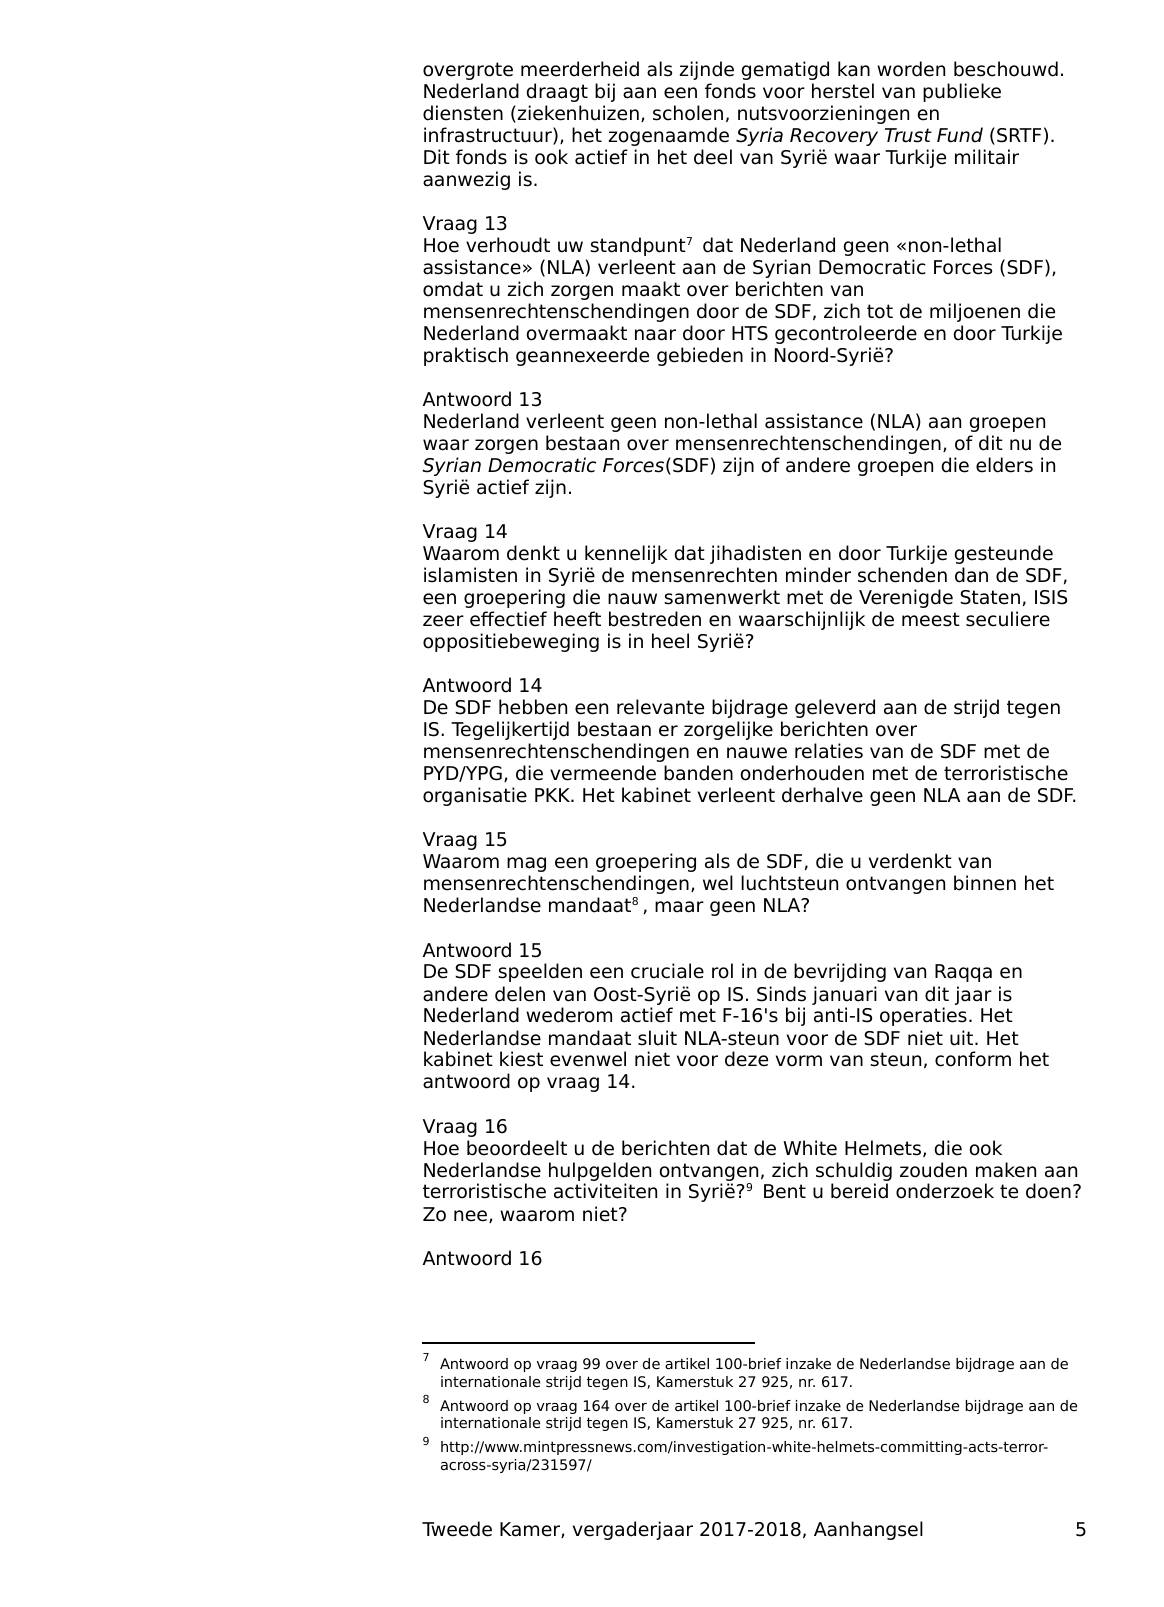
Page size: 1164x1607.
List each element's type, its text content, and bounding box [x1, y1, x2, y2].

text Antwoord 14 [422, 675, 1087, 697]
text Vraag 16 [422, 1116, 1087, 1137]
text Antwoord op vraag 99 over de artikel 100-brief inzake de Nederlandse bijdrage aan de internationale strijd tegen IS, Kamerstuk 27 925, nr. 617. [422, 1352, 1087, 1391]
text Vraag 14 [422, 521, 1087, 543]
text De SDF hebben een relevante bijdrage geleverd aan de strijd tegen IS. Tegelijkertijd bestaan er zorgelijke berichten over mensenrechtenschendingen en nauwe relaties van de SDF met de PYD/YPG, die vermeende banden onderhouden met de terroristische organisatie PKK. Het kabinet verleent derhalve geen NLA aan de SDF. [422, 697, 1087, 807]
text Hoe verhoudt uw standpunt dat Nederland geen «non-lethal assistance» (NLA) verleent aan de Syrian Democratic Forces (SDF), omdat u zich zorgen maakt over berichten van mensenrechtenschendingen door de SDF, zich tot de miljoenen die Nederland overmaakt naar door HTS gecontroleerde en door Turkije praktisch geannexeerde gebieden in Noord-Syrië? [422, 235, 1087, 367]
text Nederland verleent geen non-lethal assistance (NLA) aan groepen waar zorgen bestaan over mensenrechtenschendingen, of dit nu de Syrian Democratic Forces(SDF) zijn of andere groepen die elders in Syrië actief zijn. [422, 411, 1087, 499]
text Waarom mag een groepering als de SDF, die u verdenkt van mensenrechtenschendingen, wel luchtsteun ontvangen binnen het Nederlandse mandaat, maar geen NLA? [422, 851, 1087, 917]
text Antwoord 15 [422, 939, 1087, 961]
text Antwoord 13 [422, 389, 1087, 411]
text http://www.mintpressnews.com/investigation-white-helmets-committing-acts-terror-across-syria/231597/ [422, 1435, 1087, 1474]
text Hoe beoordeelt u de berichten dat de White Helmets, die ook Nederlandse hulpgelden ontvangen, zich schuldig zouden maken aan terroristische activiteiten in Syrië? Bent u bereid onderzoek te doen? Zo nee, waarom niet? [422, 1137, 1087, 1225]
text De SDF speelden een cruciale rol in de bevrijding van Raqqa en andere delen van Oost-Syrië op IS. Sinds januari van dit jaar is Nederland wederom actief met F-16's bij anti-IS operaties. Het Nederlandse mandaat sluit NLA-steun voor de SDF niet uit. Het kabinet kiest evenwel niet voor deze vorm van steun, conform het antwoord op vraag 14. [422, 961, 1087, 1093]
text Antwoord 16 [422, 1248, 1087, 1269]
text Waarom denkt u kennelijk dat jihadisten en door Turkije gesteunde islamisten in Syrië de mensenrechten minder schenden dan de SDF, een groepering die nauw samenwerkt met de Verenigde Staten, ISIS zeer effectief heeft bestreden en waarschijnlijk de meest seculiere oppositiebeweging is in heel Syrië? [422, 543, 1087, 653]
text Vraag 13 [422, 213, 1087, 235]
text Vraag 15 [422, 829, 1087, 851]
text overgrote meerderheid als zijnde gematigd kan worden beschouwd. Nederland draagt bij aan een fonds voor herstel van publieke diensten (ziekenhuizen, scholen, nutsvoorzieningen en infrastructuur), het zogenaamde Syria Recovery Trust Fund (SRTF). Dit fonds is ook actief in het deel van Syrië waar Turkije militair aanwezig is. [422, 59, 1087, 191]
text Antwoord op vraag 164 over de artikel 100-brief inzake de Nederlandse bijdrage aan de internationale strijd tegen IS, Kamerstuk 27 925, nr. 617. [422, 1393, 1087, 1432]
